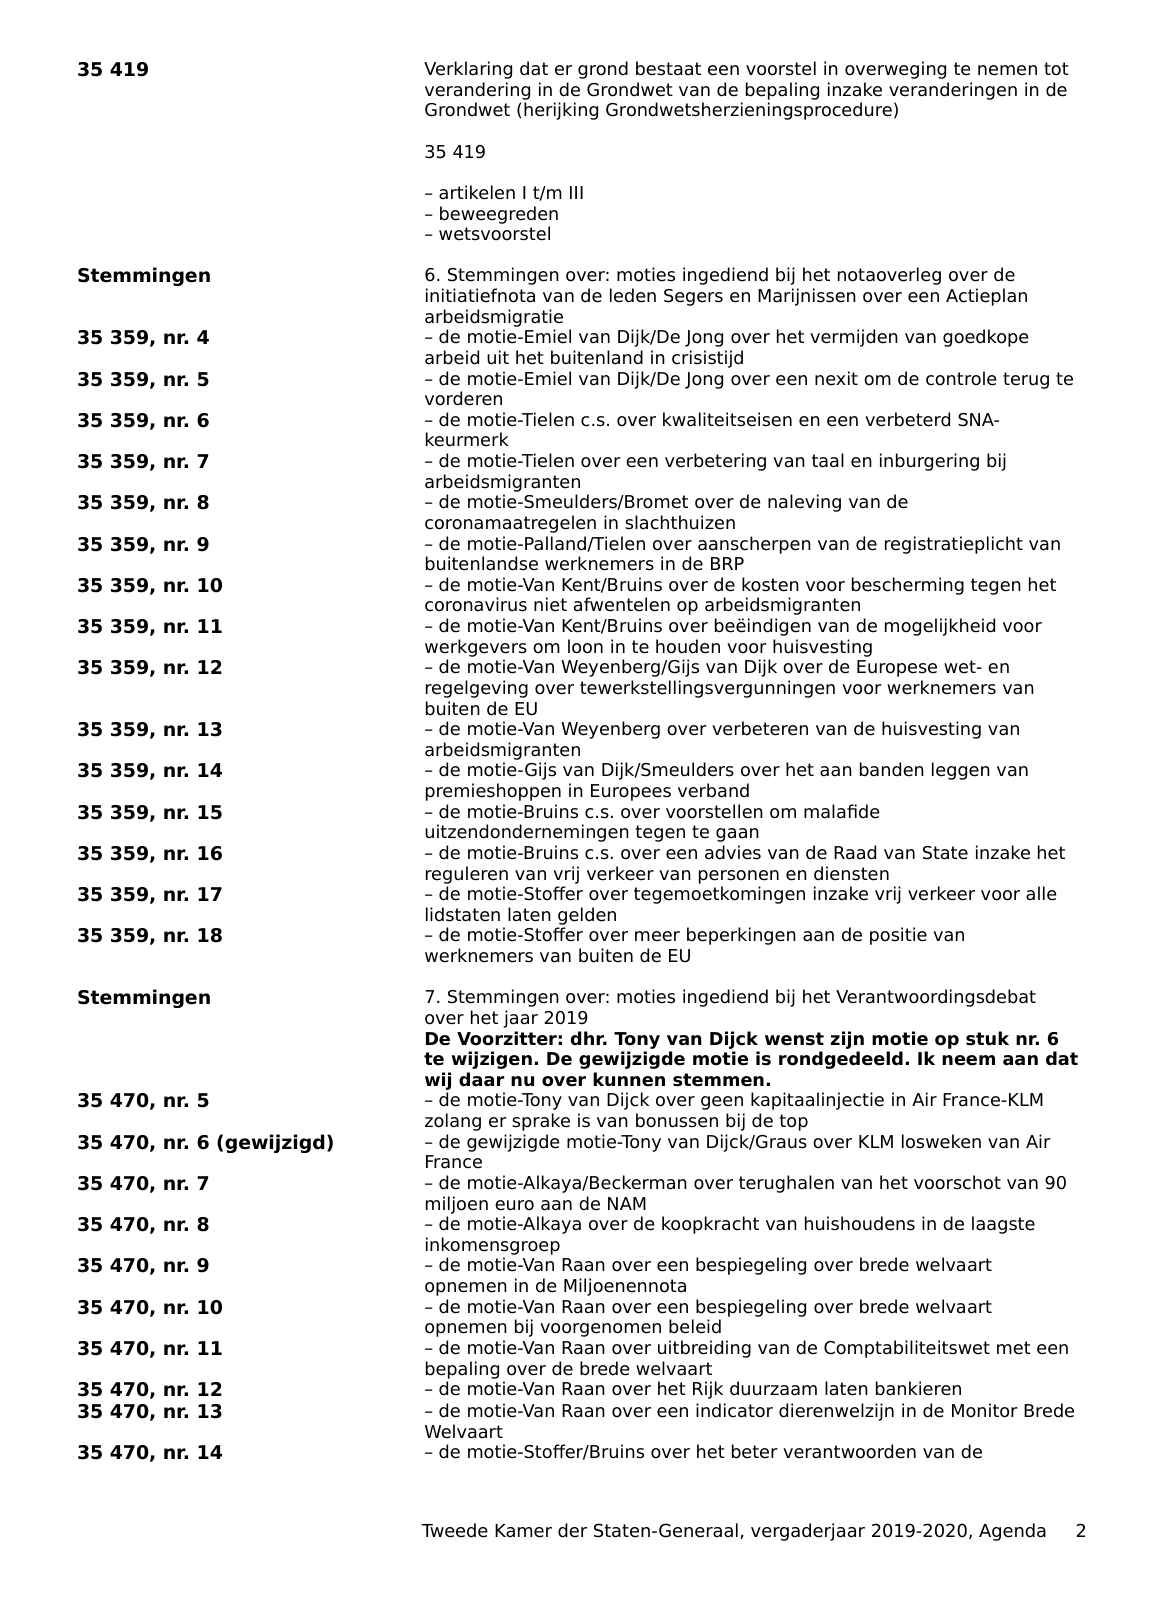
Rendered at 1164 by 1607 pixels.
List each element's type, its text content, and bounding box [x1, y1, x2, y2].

table_cell [401, 1090, 418, 1132]
table_cell [401, 224, 418, 245]
table_cell 35 470, nr. 5 [77, 1090, 401, 1132]
table_cell Stemmingen [77, 265, 401, 327]
table_cell [401, 925, 418, 967]
table_cell 35 470, nr. 9 [77, 1255, 401, 1297]
table_cell [77, 245, 401, 265]
table_cell [418, 121, 1087, 142]
table_cell [401, 265, 418, 327]
table_cell – de motie-Alkaya/Beckerman over terughalen van het voorschot van 90 miljoen euro aan de NAM [418, 1173, 1087, 1214]
table_cell – de gewijzigde motie-Tony van Dijck/Graus over KLM losweken van Air France [418, 1132, 1087, 1173]
table_cell – de motie-Tielen over een verbetering van taal en inburgering bij arbeidsmigranten [418, 451, 1087, 492]
table_cell [401, 59, 418, 121]
table_cell – de motie-Palland/Tielen over aanscherpen van de registratieplicht van buitenlandse werknemers in de BRP [418, 534, 1087, 575]
table_cell [401, 1132, 418, 1173]
table_cell 35 419 [77, 59, 401, 121]
table_cell – beweegreden [418, 204, 1087, 224]
table_cell [401, 987, 418, 1028]
table_cell – artikelen I t/m III [418, 183, 1087, 203]
table_cell – de motie-Stoffer over meer beperkingen aan de positie van werknemers van buiten de EU [418, 925, 1087, 967]
table_cell [401, 843, 418, 884]
table_cell – de motie-Smeulders/Bromet over de naleving van de coronamaatregelen in slachthuizen [418, 492, 1087, 533]
table_cell [401, 327, 418, 368]
table_cell 35 359, nr. 9 [77, 534, 401, 575]
table_cell – de motie-Tielen c.s. over kwaliteitseisen en een verbeterd SNA-keurmerk [418, 410, 1087, 451]
table_cell 35 470, nr. 11 [77, 1338, 401, 1379]
table_cell Stemmingen [77, 987, 401, 1028]
table_cell [401, 1401, 418, 1442]
table_cell 35 359, nr. 16 [77, 843, 401, 884]
table_cell [401, 142, 418, 162]
table_cell – de motie-Bruins c.s. over voorstellen om malafide uitzendondernemingen tegen te gaan [418, 802, 1087, 843]
table_cell – de motie-Tony van Dijck over geen kapitaalinjectie in Air France-KLM zolang er sprake is van bonussen bij de top [418, 1090, 1087, 1132]
table_cell [77, 204, 401, 224]
table_cell [401, 369, 418, 410]
table_cell [401, 802, 418, 843]
table_cell 35 359, nr. 4 [77, 327, 401, 368]
table_cell 35 359, nr. 5 [77, 369, 401, 410]
table_cell – de motie-Emiel van Dijk/De Jong over het vermijden van goedkope arbeid uit het buitenland in crisistijd [418, 327, 1087, 368]
table_cell [77, 121, 401, 142]
table_cell 35 470, nr. 10 [77, 1297, 401, 1338]
table_cell [401, 719, 418, 760]
table_cell 35 359, nr. 6 [77, 410, 401, 451]
table_cell [401, 204, 418, 224]
table_cell [401, 1214, 418, 1255]
table_cell – de motie-Stoffer/Bruins over het beter verantwoorden van de [418, 1442, 1087, 1464]
table_cell [401, 245, 418, 265]
table_cell 35 470, nr. 6 (gewijzigd) [77, 1132, 401, 1173]
table_cell [401, 884, 418, 925]
table_cell [401, 1029, 418, 1090]
table_cell – de motie-Van Raan over uitbreiding van de Comptabiliteitswet met een bepaling over de brede welvaart [418, 1338, 1087, 1379]
table_cell [401, 162, 418, 183]
table_cell – de motie-Van Raan over een bespiegeling over brede welvaart opnemen in de Miljoenennota [418, 1255, 1087, 1297]
table_cell 35 359, nr. 14 [77, 760, 401, 802]
table_cell [401, 967, 418, 987]
table_cell [401, 657, 418, 719]
table_cell 35 359, nr. 18 [77, 925, 401, 967]
table_cell – de motie-Alkaya over de koopkracht van huishoudens in de laagste inkomensgroep [418, 1214, 1087, 1255]
table_cell – de motie-Emiel van Dijk/De Jong over een nexit om de controle terug te vorderen [418, 369, 1087, 410]
table_cell [401, 1442, 418, 1464]
table_cell [401, 616, 418, 657]
table_cell [77, 967, 401, 987]
table_cell [401, 121, 418, 142]
table_cell 6. Stemmingen over: moties ingediend bij het notaoverleg over de initiatiefnota van de leden Segers en Marijnissen over een Actieplan arbeidsmigratie [418, 265, 1087, 327]
table_cell – de motie-Van Raan over een indicator dierenwelzijn in de Monitor Brede Welvaart [418, 1401, 1087, 1442]
table_cell 35 359, nr. 7 [77, 451, 401, 492]
table_cell [401, 760, 418, 802]
table_cell [401, 1173, 418, 1214]
table_cell [401, 410, 418, 451]
table_cell 7. Stemmingen over: moties ingediend bij het Verantwoordingsdebat over het jaar 2019 [418, 987, 1087, 1028]
table_cell [401, 492, 418, 533]
table_cell [401, 183, 418, 203]
table_cell [401, 1297, 418, 1338]
table_cell Verklaring dat er grond bestaat een voorstel in overweging te nemen tot verandering in de Grondwet van de bepaling inzake veranderingen in de Grondwet (herijking Grondwetsherzieningsprocedure) [418, 59, 1087, 121]
table_cell De Voorzitter: dhr. Tony van Dijck wenst zijn motie op stuk nr. 6 te wijzigen. De gewijzigde motie is rondgedeeld. Ik neem aan dat wij daar nu over kunnen stemmen. [418, 1029, 1087, 1090]
table_cell – de motie-Van Weyenberg over verbeteren van de huisvesting van arbeidsmigranten [418, 719, 1087, 760]
table_cell [401, 1379, 418, 1401]
table_cell [401, 451, 418, 492]
table_cell – de motie-Gijs van Dijk/Smeulders over het aan banden leggen van premieshoppen in Europees verband [418, 760, 1087, 802]
table_cell [77, 183, 401, 203]
table_cell 35 359, nr. 12 [77, 657, 401, 719]
table_cell – de motie-Van Raan over een bespiegeling over brede welvaart opnemen bij voorgenomen beleid [418, 1297, 1087, 1338]
table_cell [77, 162, 401, 183]
table_cell 35 359, nr. 17 [77, 884, 401, 925]
table_cell [77, 1029, 401, 1090]
table_cell – de motie-Van Weyenberg/Gijs van Dijk over de Europese wet- en regelgeving over tewerkstellingsvergunningen voor werknemers van buiten de EU [418, 657, 1087, 719]
table_cell 35 470, nr. 12 [77, 1379, 401, 1401]
table_cell 35 359, nr. 10 [77, 575, 401, 616]
table_cell [401, 1338, 418, 1379]
table_cell [401, 575, 418, 616]
table_cell – de motie-Stoffer over tegemoetkomingen inzake vrij verkeer voor alle lidstaten laten gelden [418, 884, 1087, 925]
table_cell 35 359, nr. 15 [77, 802, 401, 843]
table_cell [401, 1255, 418, 1297]
table_cell [77, 142, 401, 162]
table_cell [418, 162, 1087, 183]
table_cell – de motie-Van Raan over het Rijk duurzaam laten bankieren [418, 1379, 1087, 1401]
table_cell 35 470, nr. 13 [77, 1401, 401, 1442]
table_cell 35 470, nr. 14 [77, 1442, 401, 1464]
table_cell 35 359, nr. 13 [77, 719, 401, 760]
table_cell 35 470, nr. 8 [77, 1214, 401, 1255]
table_cell 35 359, nr. 8 [77, 492, 401, 533]
table_cell – de motie-Bruins c.s. over een advies van de Raad van State inzake het reguleren van vrij verkeer van personen en diensten [418, 843, 1087, 884]
table_cell – de motie-Van Kent/Bruins over de kosten voor bescherming tegen het coronavirus niet afwentelen op arbeidsmigranten [418, 575, 1087, 616]
table_cell 35 470, nr. 7 [77, 1173, 401, 1214]
table_cell [77, 224, 401, 245]
table_cell [401, 534, 418, 575]
table_cell 35 419 [418, 142, 1087, 162]
table_cell [418, 245, 1087, 265]
table_cell – de motie-Van Kent/Bruins over beëindigen van de mogelijkheid voor werkgevers om loon in te houden voor huisvesting [418, 616, 1087, 657]
table_cell – wetsvoorstel [418, 224, 1087, 245]
table_cell 35 359, nr. 11 [77, 616, 401, 657]
table_cell [418, 967, 1087, 987]
